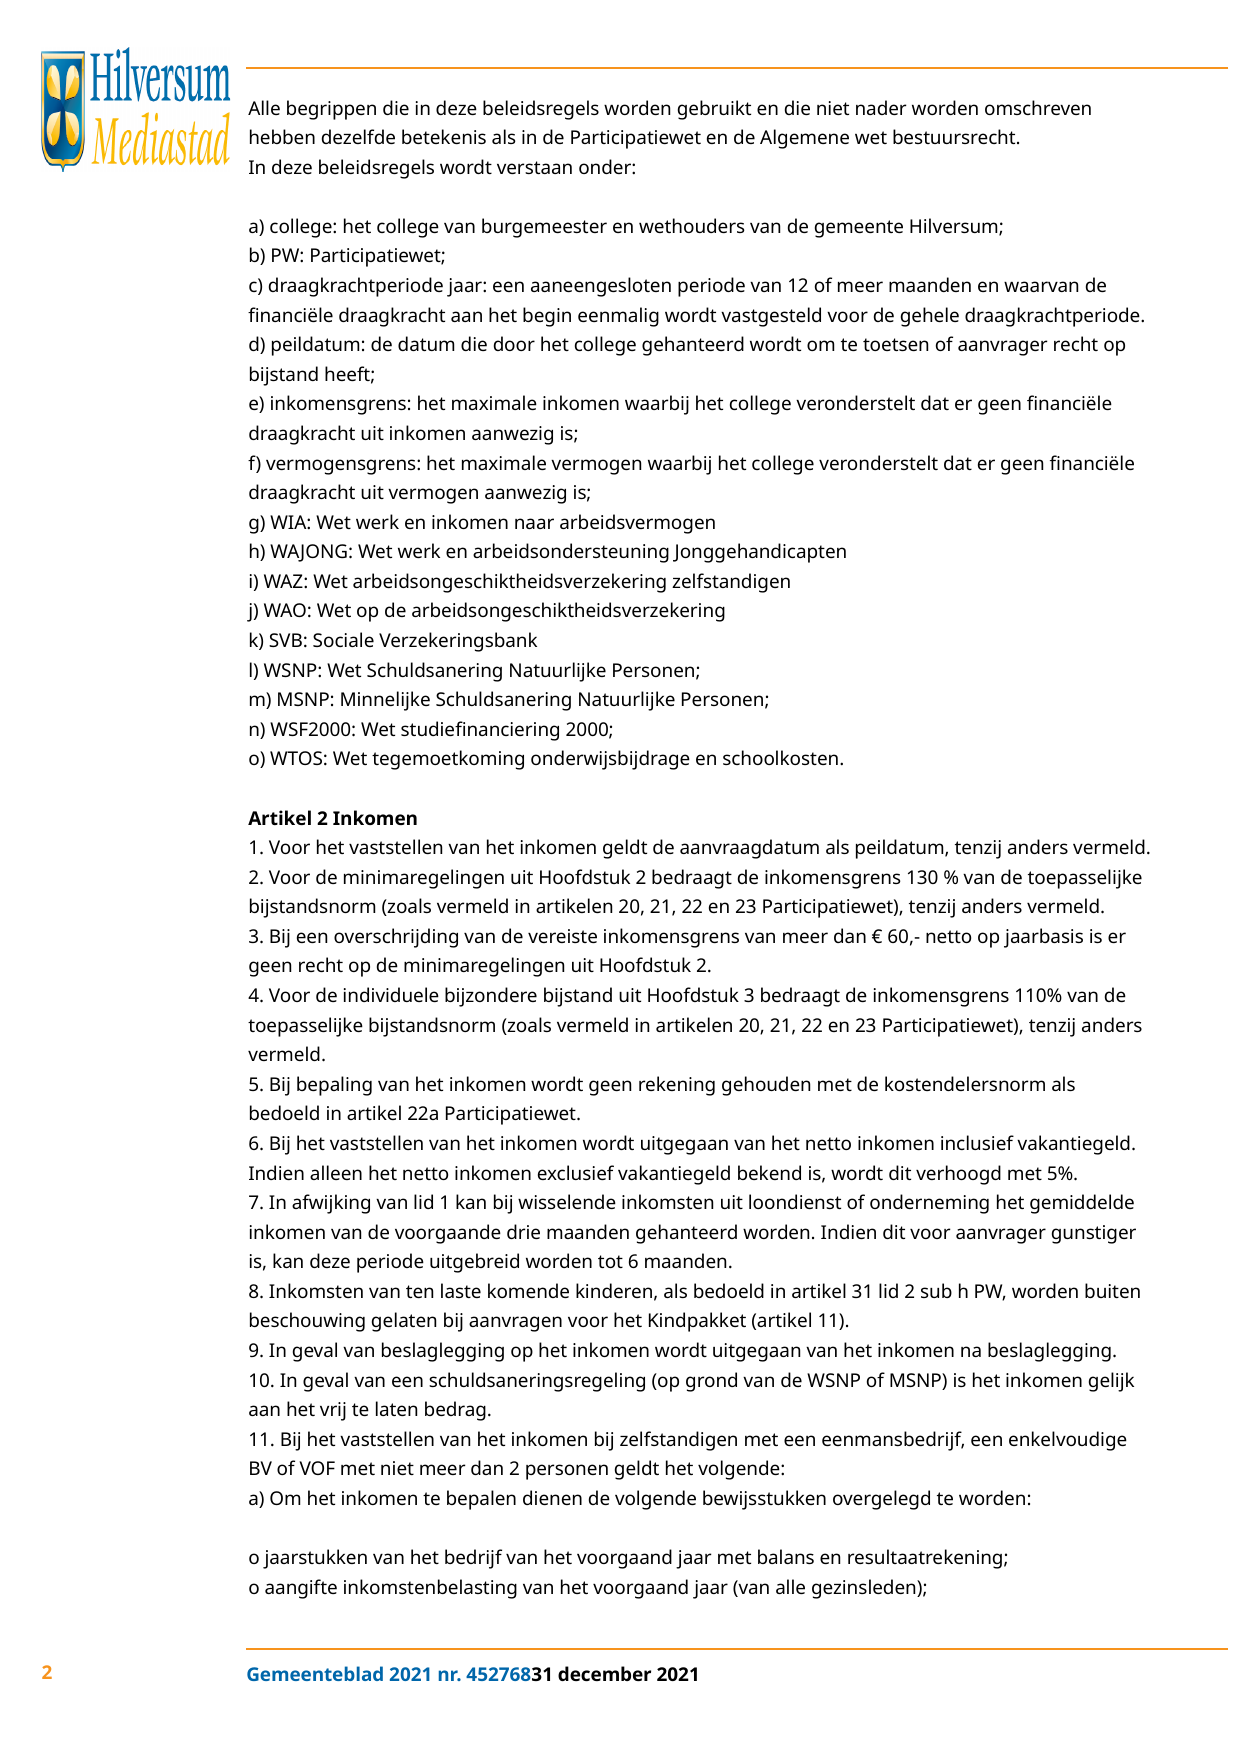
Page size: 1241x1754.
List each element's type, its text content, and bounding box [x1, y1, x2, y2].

text Artikel 2 Inkomen [248, 805, 1152, 831]
text 9. In geval van beslaglegging op het inkomen wordt uitgegaan van het inkomen na beslaglegging. [248, 1337, 1152, 1363]
text o) WTOS: Wet tegemoetkoming onderwijsbijdrage en schoolkosten. [248, 746, 1152, 771]
text a) college: het college van burgemeester en wethouders van de gemeente Hilversum; [248, 213, 1152, 239]
text 6. Bij het vaststellen van het inkomen wordt uitgegaan van het netto inkomen inclusief vakantiegeld. Indien alleen het netto inkomen exclusief vakantiegeld bekend is, wordt dit verhoogd met 5%. [248, 1130, 1152, 1186]
text g) WIA: Wet werk en inkomen naar arbeidsvermogen [248, 509, 1152, 535]
text n) WSF2000: Wet studiefinanciering 2000; [248, 716, 1152, 742]
text 5. Bij bepaling van het inkomen wordt geen rekening gehouden met de kostendelersnorm als bedoeld in artikel 22a Participatiewet. [248, 1071, 1152, 1126]
text 3. Bij een overschrijding van de vereiste inkomensgrens van meer dan € 60,- netto op jaarbasis is er geen recht op de minimaregelingen uit Hoofdstuk 2. [248, 923, 1152, 978]
text h) WAJONG: Wet werk en arbeidsondersteuning Jonggehandicapten [248, 538, 1152, 564]
text In deze beleidsregels wordt verstaan onder: [248, 154, 1152, 180]
text k) SVB: Sociale Verzekeringsbank [248, 627, 1152, 653]
text o aangifte inkomstenbelasting van het voorgaand jaar (van alle gezinsleden); [248, 1574, 1152, 1600]
text 7. In afwijking van lid 1 kan bij wisselende inkomsten uit loondienst of onderneming het gemiddelde inkomen van de voorgaande drie maanden gehanteerd worden. Indien dit voor aanvrager gunstiger is, kan deze periode uitgebreid worden tot 6 maanden. [248, 1189, 1152, 1274]
text m) MSNP: Minnelijke Schuldsanering Natuurlijke Personen; [248, 686, 1152, 712]
text 2. Voor de minimaregelingen uit Hoofdstuk 2 bedraagt de inkomensgrens 130 % van de toepasselijke bijstandsnorm (zoals vermeld in artikelen 20, 21, 22 en 23 Participatiewet), tenzij anders vermeld. [248, 864, 1152, 919]
text 8. Inkomsten van ten laste komende kinderen, als bedoeld in artikel 31 lid 2 sub h PW, worden buiten beschouwing gelaten bij aanvragen voor het Kindpakket (artikel 11). [248, 1278, 1152, 1333]
text i) WAZ: Wet arbeidsongeschiktheidsverzekering zelfstandigen [248, 568, 1152, 594]
text d) peildatum: de datum die door het college gehanteerd wordt om te toetsen of aanvrager recht op bijstand heeft; [248, 331, 1152, 387]
picture [41, 47, 231, 172]
text 4. Voor de individuele bijzondere bijstand uit Hoofdstuk 3 bedraagt de inkomensgrens 110% van de toepasselijke bijstandsnorm (zoals vermeld in artikelen 20, 21, 22 en 23 Participatiewet), tenzij anders vermeld. [248, 982, 1152, 1067]
text o jaarstukken van het bedrijf van het voorgaand jaar met balans en resultaatrekening; [248, 1544, 1152, 1570]
text Alle begrippen die in deze beleidsregels worden gebruikt en die niet nader worden omschreven hebben dezelfde betekenis als in de Participatiewet en de Algemene wet bestuursrecht. [248, 95, 1152, 150]
text 11. Bij het vaststellen van het inkomen bij zelfstandigen met een eenmansbedrijf, een enkelvoudige BV of VOF met niet meer dan 2 personen geldt het volgende: [248, 1426, 1152, 1481]
text b) PW: Participatiewet; [248, 243, 1152, 268]
text l) WSNP: Wet Schuldsanering Natuurlijke Personen; [248, 657, 1152, 683]
text f) vermogensgrens: het maximale vermogen waarbij het college veronderstelt dat er geen financiële draagkracht uit vermogen aanwezig is; [248, 450, 1152, 505]
text 10. In geval van een schuldsaneringsregeling (op grond van de WSNP of MSNP) is het inkomen gelijk aan het vrij te laten bedrag. [248, 1367, 1152, 1422]
text c) draagkrachtperiode jaar: een aaneengesloten periode van 12 of meer maanden en waarvan de financiële draagkracht aan het begin eenmalig wordt vastgesteld voor de gehele draagkrachtperiode. [248, 272, 1152, 328]
text a) Om het inkomen te bepalen dienen de volgende bewijsstukken overgelegd te worden: [248, 1485, 1152, 1511]
text e) inkomensgrens: het maximale inkomen waarbij het college veronderstelt dat er geen financiële draagkracht uit inkomen aanwezig is; [248, 391, 1152, 446]
text j) WAO: Wet op de arbeidsongeschiktheidsverzekering [248, 598, 1152, 623]
text 1. Voor het vaststellen van het inkomen geldt de aanvraagdatum als peildatum, tenzij anders vermeld. [248, 834, 1152, 860]
